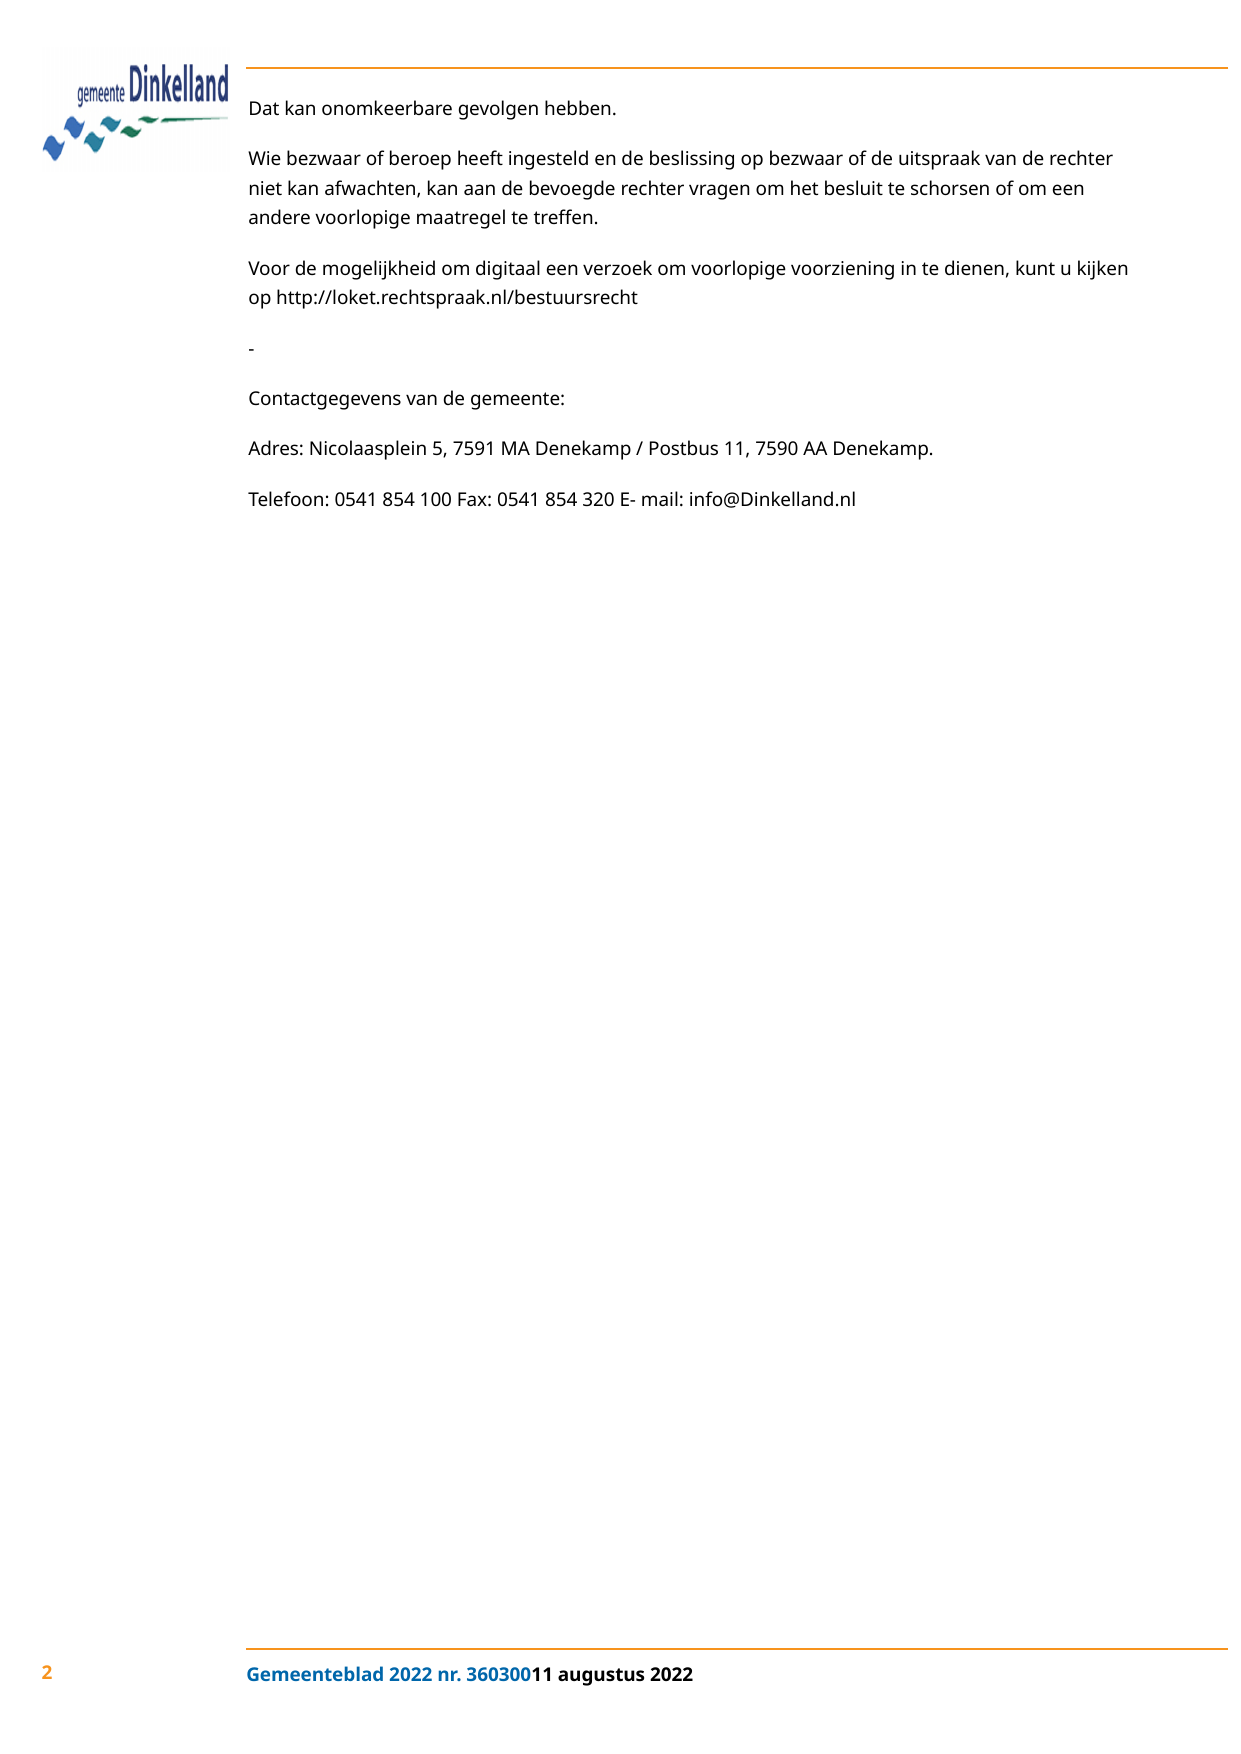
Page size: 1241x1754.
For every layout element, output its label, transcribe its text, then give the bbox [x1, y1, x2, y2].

text - [248, 335, 1152, 361]
text Wie bezwaar of beroep heeft ingesteld en de beslissing op bezwaar of de uitspraak van de rechter niet kan afwachten, kan aan de bevoegde rechter vragen om het besluit te schorsen of om een andere voorlopige maatregel te treffen. [248, 145, 1152, 230]
picture [41, 47, 231, 172]
text Voor de mogelijkheid om digitaal een verzoek om voorlopige voorziening in te dienen, kunt u kijken op http://loket.rechtspraak.nl/bestuursrecht [248, 255, 1152, 310]
text Contactgegevens van de gemeente: [248, 385, 1152, 411]
text Telefoon: 0541 854 100 Fax: 0541 854 320 E- mail: info@Dinkelland.nl [248, 486, 1152, 512]
text Adres: Nicolaasplein 5, 7591 MA Denekamp / Postbus 11, 7590 AA Denekamp. [248, 436, 1152, 461]
text Dat kan onomkeerbare gevolgen hebben. [248, 95, 1152, 121]
